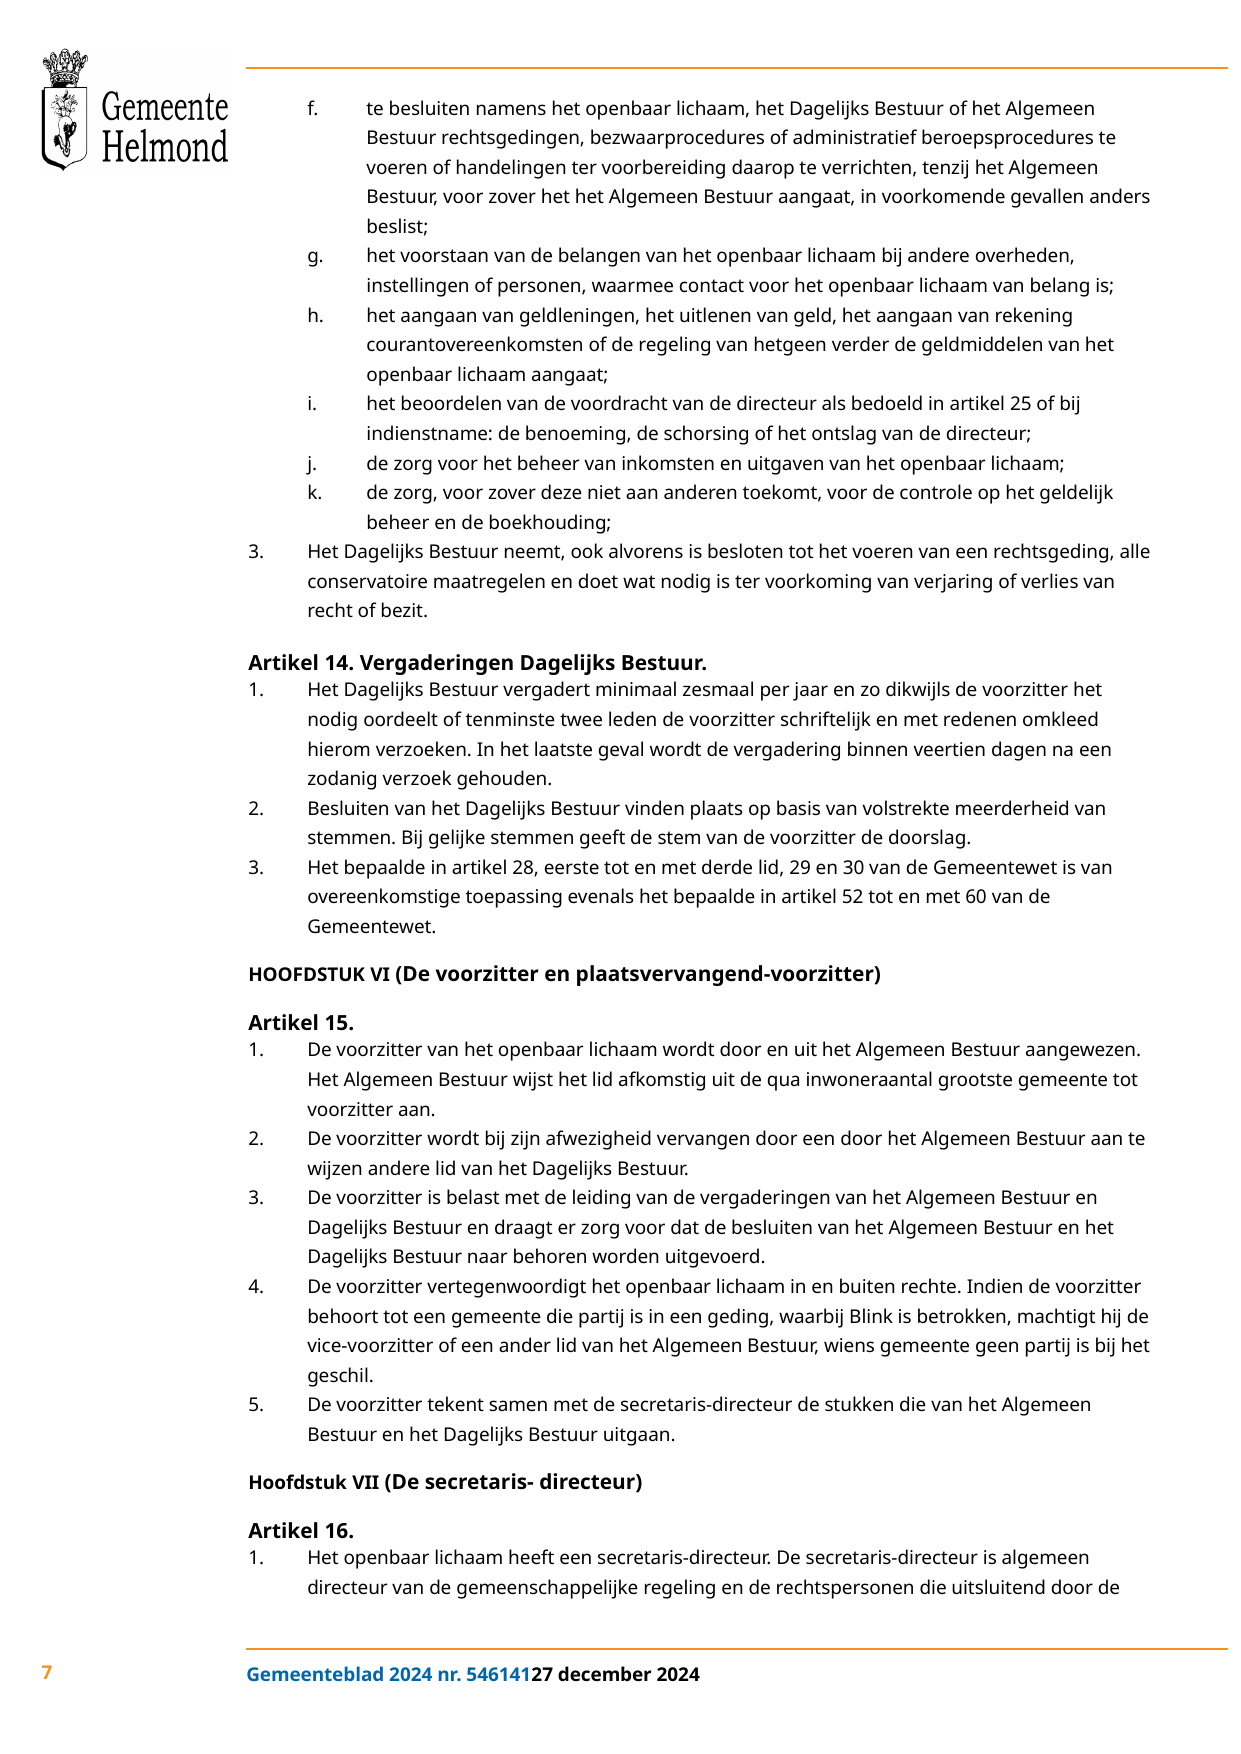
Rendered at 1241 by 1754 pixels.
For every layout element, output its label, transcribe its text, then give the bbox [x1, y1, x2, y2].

list het voorstaan van de belangen van het openbaar lichaam bij andere overheden, instellingen of personen, waarmee contact voor het openbaar lichaam van belang is; [307, 243, 1152, 298]
list De voorzitter wordt bij zijn afwezigheid vervangen door een door het Algemeen Bestuur aan te wijzen andere lid van het Dagelijks Bestuur. [248, 1125, 1152, 1181]
list Het Dagelijks Bestuur vergadert minimaal zesmaal per jaar en zo dikwijls de voorzitter het nodig oordeelt of tenminste twee leden de voorzitter schriftelijk en met redenen omkleed hierom verzoeken. In het laatste geval wordt de vergadering binnen veertien dagen na een zodanig verzoek gehouden. [248, 677, 1152, 791]
list Het Dagelijks Bestuur neemt, ook alvorens is besloten tot het voeren van een rechtsgeding, alle conservatoire maatregelen en doet wat nodig is ter voorkoming van verjaring of verlies van recht of bezit. [248, 538, 1152, 623]
text Artikel 15. [248, 1008, 1152, 1037]
text HOOFDSTUK VI (De voorzitter en plaatsvervangend-voorzitter) [248, 959, 1152, 987]
list De voorzitter vertegenwoordigt het openbaar lichaam in en buiten rechte. Indien de voorzitter behoort tot een gemeente die partij is in een geding, waarbij Blink is betrokken, machtigt hij de vice-voorzitter of een ander lid van het Algemeen Bestuur, wiens gemeente geen partij is bij het geschil. [248, 1273, 1152, 1388]
text Hoofdstuk VII (De secretaris- directeur) [248, 1467, 1152, 1495]
list De voorzitter tekent samen met de secretaris-directeur de stukken die van het Algemeen Bestuur en het Dagelijks Bestuur uitgaan. [248, 1392, 1152, 1447]
text Artikel 14. Vergaderingen Dagelijks Bestuur. [248, 648, 1152, 677]
list de zorg, voor zover deze niet aan anderen toekomt, voor de controle op het geldelijk beheer en de boekhouding; [307, 479, 1152, 535]
list het aangaan van geldleningen, het uitlenen van geld, het aangaan van rekening courantovereenkomsten of de regeling van hetgeen verder de geldmiddelen van het openbaar lichaam aangaat; [307, 302, 1152, 387]
list te besluiten namens het openbaar lichaam, het Dagelijks Bestuur of het Algemeen Bestuur rechtsgedingen, bezwaarprocedures of administratief beroepsprocedures te voeren of handelingen ter voorbereiding daarop te verrichten, tenzij het Algemeen Bestuur, voor zover het het Algemeen Bestuur aangaat, in voorkomende gevallen anders beslist; [307, 95, 1152, 239]
list Het openbaar lichaam heeft een secretaris-directeur. De secretaris-directeur is algemeen directeur van de gemeenschappelijke regeling en de rechtspersonen die uitsluitend door de [248, 1544, 1152, 1600]
list Het bepaalde in artikel 28, eerste tot en met derde lid, 29 en 30 van de Gemeentewet is van overeenkomstige toepassing evenals het bepaalde in artikel 52 tot en met 60 van de Gemeentewet. [248, 854, 1152, 939]
list De voorzitter is belast met de leiding van de vergaderingen van het Algemeen Bestuur en Dagelijks Bestuur en draagt er zorg voor dat de besluiten van het Algemeen Bestuur en het Dagelijks Bestuur naar behoren worden uitgevoerd. [248, 1184, 1152, 1269]
picture [41, 47, 231, 172]
list Besluiten van het Dagelijks Bestuur vinden plaats op basis van volstrekte meerderheid van stemmen. Bij gelijke stemmen geeft de stem van de voorzitter de doorslag. [248, 795, 1152, 850]
list de zorg voor het beheer van inkomsten en uitgaven van het openbaar lichaam; [307, 450, 1152, 476]
list het beoordelen van de voordracht van de directeur als bedoeld in artikel 25 of bij indienstname: de benoeming, de schorsing of het ontslag van de directeur; [307, 391, 1152, 446]
text Artikel 16. [248, 1516, 1152, 1544]
list De voorzitter van het openbaar lichaam wordt door en uit het Algemeen Bestuur aangewezen. Het Algemeen Bestuur wijst het lid afkomstig uit de qua inwoneraantal grootste gemeente tot voorzitter aan. [248, 1037, 1152, 1121]
